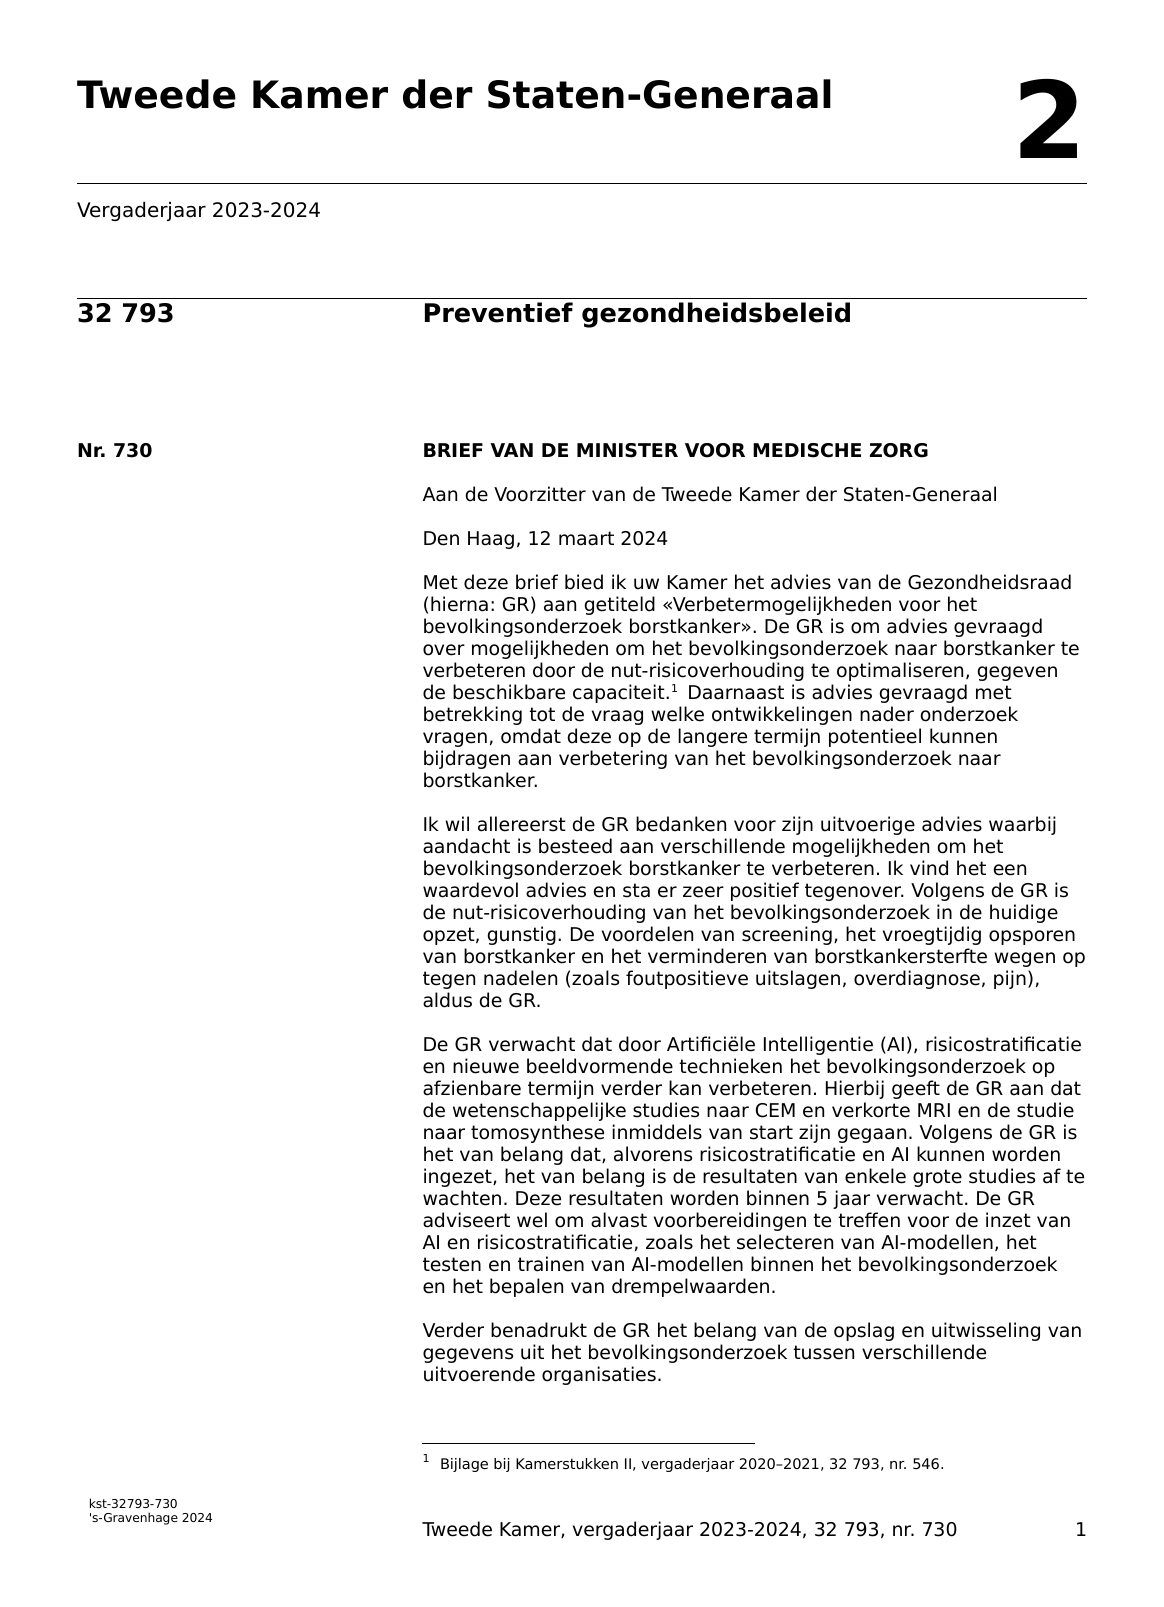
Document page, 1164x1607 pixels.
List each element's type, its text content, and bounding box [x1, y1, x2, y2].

subtitle 32 793 Preventief gezondheidsbeleid [77, 299, 1087, 329]
text Verder benadrukt de GR het belang van de opslag en uitwisseling van gegevens uit het bevolkingsonderzoek tussen verschillende uitvoerende organisaties. [422, 1320, 1087, 1386]
text Ik wil allereerst de GR bedanken voor zijn uitvoerige advies waarbij aandacht is besteed aan verschillende mogelijkheden om het bevolkingsonderzoek borstkanker te verbeteren. Ik vind het een waardevol advies en sta er zeer positief tegenover. Volgens de GR is de nut-risicoverhouding van het bevolkingsonderzoek in de huidige opzet, gunstig. De voordelen van screening, het vroegtijdig opsporen van borstkanker en het verminderen van borstkankersterfte wegen op tegen nadelen (zoals foutpositieve uitslagen, overdiagnose, pijn), aldus de GR. [422, 814, 1087, 1012]
text De GR verwacht dat door Artificiële Intelligentie (AI), risicostratificatie en nieuwe beeldvormende technieken het bevolkingsonderzoek op afzienbare termijn verder kan verbeteren. Hierbij geeft de GR aan dat de wetenschappelijke studies naar CEM en verkorte MRI en de studie naar tomosynthese inmiddels van start zijn gegaan. Volgens de GR is het van belang dat, alvorens risicostratificatie en AI kunnen worden ingezet, het van belang is de resultaten van enkele grote studies af te wachten. Deze resultaten worden binnen 5 jaar verwacht. De GR adviseert wel om alvast voorbereidingen te treffen voor de inzet van AI en risicostratificatie, zoals het selecteren van AI-modellen, het testen en trainen van AI-modellen binnen het bevolkingsonderzoek en het bepalen van drempelwaarden. [422, 1034, 1087, 1298]
text 's-Gravenhage 2024 [88, 1511, 323, 1525]
text Bijlage bij Kamerstukken II, vergaderjaar 2020–2021, 32 793, nr. 546. [422, 1452, 1087, 1474]
text Aan de Voorzitter van de Tweede Kamer der Staten-Generaal [422, 484, 1087, 506]
table_header 2 [886, 59, 1087, 183]
text Met deze brief bied ik uw Kamer het advies van de Gezondheidsraad (hierna: GR) aan getiteld «Verbetermogelijkheden voor het bevolkingsonderzoek borstkanker». De GR is om advies gevraagd over mogelijkheden om het bevolkingsonderzoek naar borstkanker te verbeteren door de nut-risicoverhouding te optimaliseren, gegeven de beschikbare capaciteit. Daarnaast is advies gevraagd met betrekking tot de vraag welke ontwikkelingen nader onderzoek vragen, omdat deze op de langere termijn potentieel kunnen bijdragen aan verbetering van het bevolkingsonderzoek naar borstkanker. [422, 572, 1087, 792]
text kst-32793-730 [88, 1497, 323, 1511]
text Den Haag, 12 maart 2024 [422, 528, 1087, 550]
table_header Tweede Kamer der Staten-Generaal [77, 59, 886, 183]
subtitle Nr. 730 BRIEF VAN DE MINISTER VOOR MEDISCHE ZORG [77, 440, 1087, 462]
table_cell Vergaderjaar 2023-2024 [77, 184, 1087, 298]
